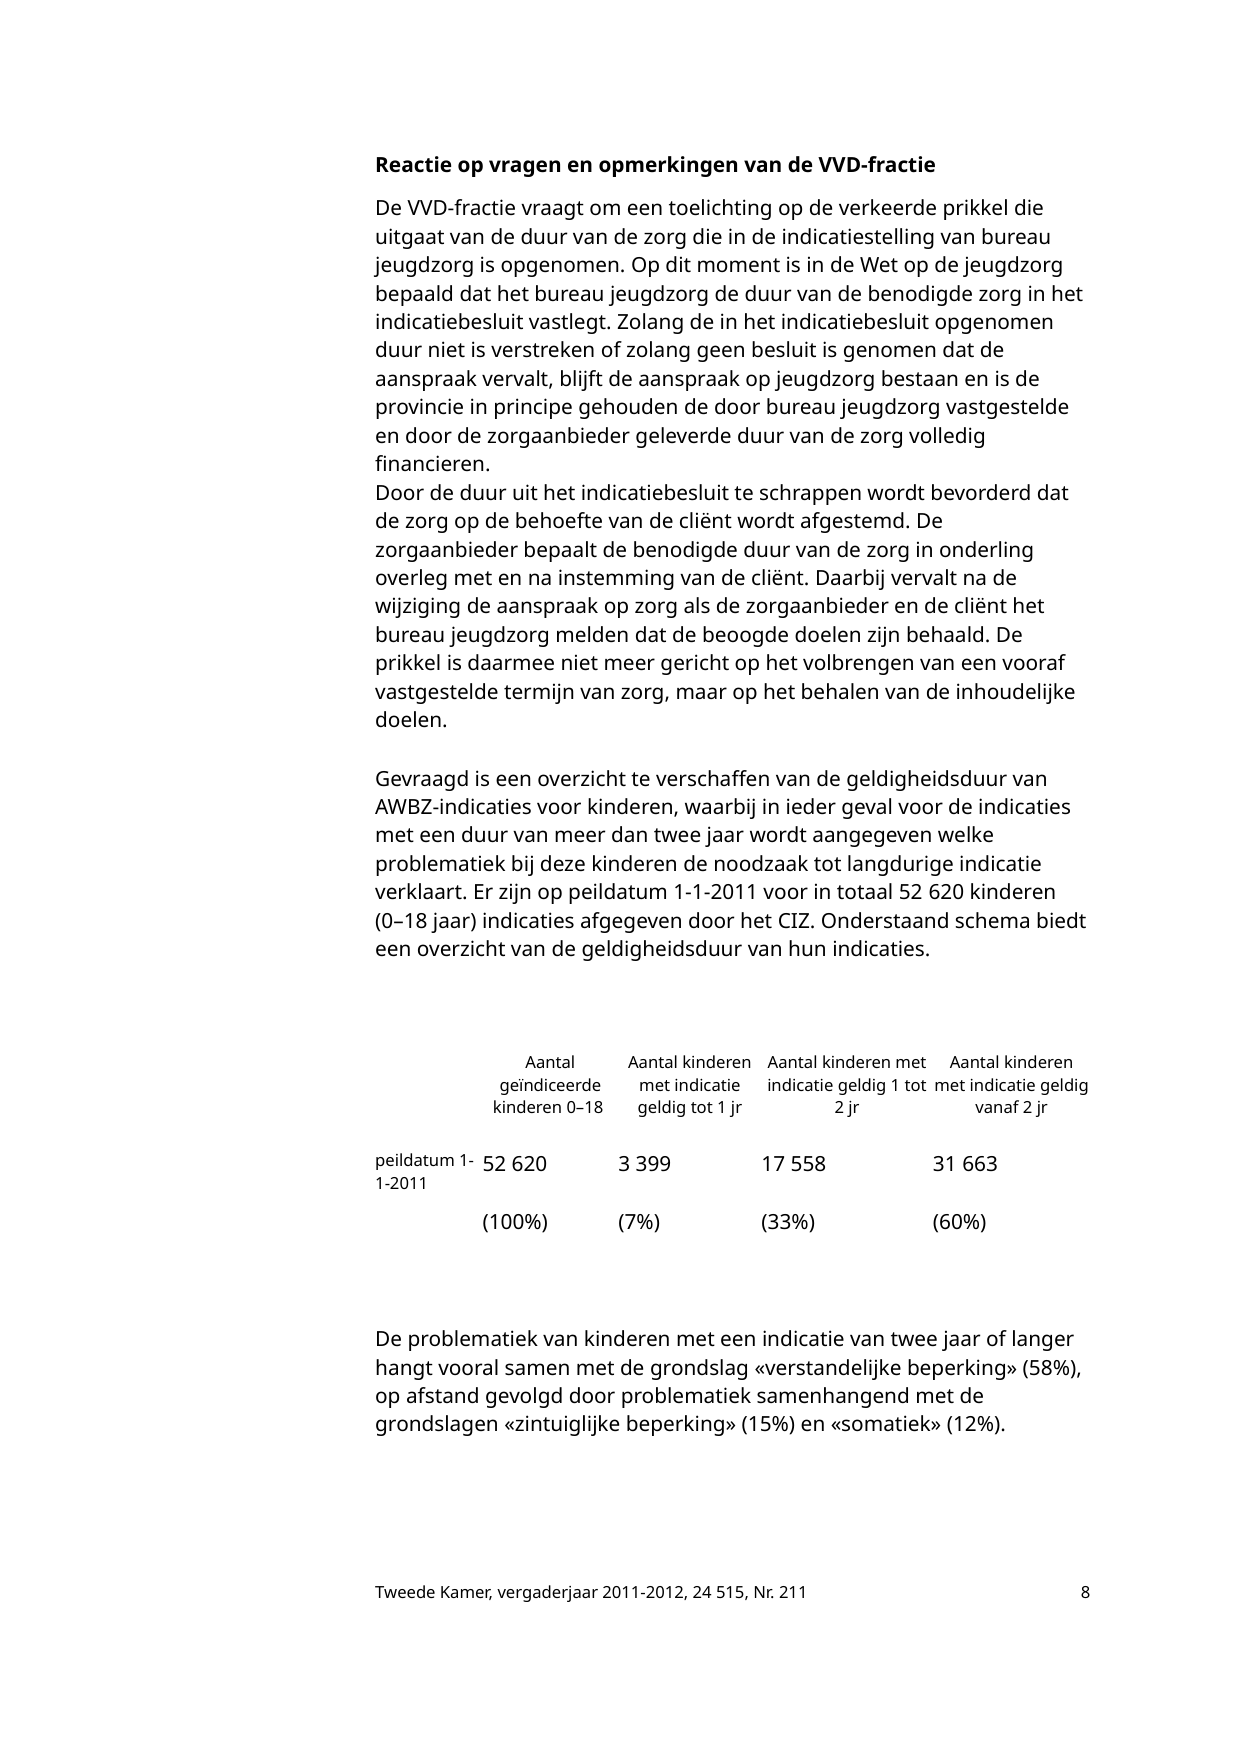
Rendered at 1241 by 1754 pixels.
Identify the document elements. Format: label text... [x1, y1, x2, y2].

table_cell peildatum 1-1-2011 [375, 1149, 482, 1266]
table_header Aantal geïndiceerde kinderen 0–18 [482, 1051, 618, 1149]
table_cell 31 663 (60%) [933, 1149, 1090, 1266]
text Gevraagd is een overzicht te verschaffen van de geldigheidsduur van AWBZ-indicaties voor kinderen, waarbij in ieder geval voor de indicaties met een duur van meer dan twee jaar wordt aangegeven welke problematiek bij deze kinderen de noodzaak tot langdurige indicatie verklaart. Er zijn op peildatum 1-1-2011 voor in totaal 52 620 kinderen (0–18 jaar) indicaties afgegeven door het CIZ. Onderstaand schema biedt een overzicht van de geldigheidsduur van hun indicaties. [375, 764, 1090, 963]
table_header Aantal kinderen met indicatie geldig tot 1 jr [618, 1051, 761, 1149]
table_cell 52 620 (100%) [482, 1149, 618, 1266]
table_cell 3 399 (7%) [618, 1149, 761, 1266]
text De VVD-fractie vraagt om een toelichting op de verkeerde prikkel die uitgaat van de duur van de zorg die in de indicatiestelling van bureau jeugdzorg is opgenomen. Op dit moment is in de Wet op de jeugdzorg bepaald dat het bureau jeugdzorg de duur van de benodigde zorg in het indicatiebesluit vastlegt. Zolang de in het indicatiebesluit opgenomen duur niet is verstreken of zolang geen besluit is genomen dat de aanspraak vervalt, blijft de aanspraak op jeugdzorg bestaan en is de provincie in principe gehouden de door bureau jeugdzorg vastgestelde en door de zorgaanbieder geleverde duur van de zorg volledig financieren. [375, 193, 1090, 478]
text Reactie op vragen en opmerkingen van de VVD-fractie [375, 150, 1090, 178]
text Door de duur uit het indicatiebesluit te schrappen wordt bevorderd dat de zorg op de behoefte van de cliënt wordt afgestemd. De zorgaanbieder bepaalt de benodigde duur van de zorg in onderling overleg met en na instemming van de cliënt. Daarbij vervalt na de wijziging de aanspraak op zorg als de zorgaanbieder en de cliënt het bureau jeugdzorg melden dat de beoogde doelen zijn behaald. De prikkel is daarmee niet meer gericht op het volbrengen van een vooraf vastgestelde termijn van zorg, maar op het behalen van de inhoudelijke doelen. [375, 478, 1090, 734]
table_header [375, 1051, 482, 1149]
table_header Aantal kinderen met indicatie geldig vanaf 2 jr [933, 1051, 1090, 1149]
table_cell 17 558 (33%) [761, 1149, 933, 1266]
text De problematiek van kinderen met een indicatie van twee jaar of langer hangt vooral samen met de grondslag «verstandelijke beperking» (58%), op afstand gevolgd door problematiek samenhangend met de grondslagen «zintuiglijke beperking» (15%) en «somatiek» (12%). [375, 1324, 1090, 1438]
table_header Aantal kinderen met indicatie geldig 1 tot 2 jr [761, 1051, 933, 1149]
